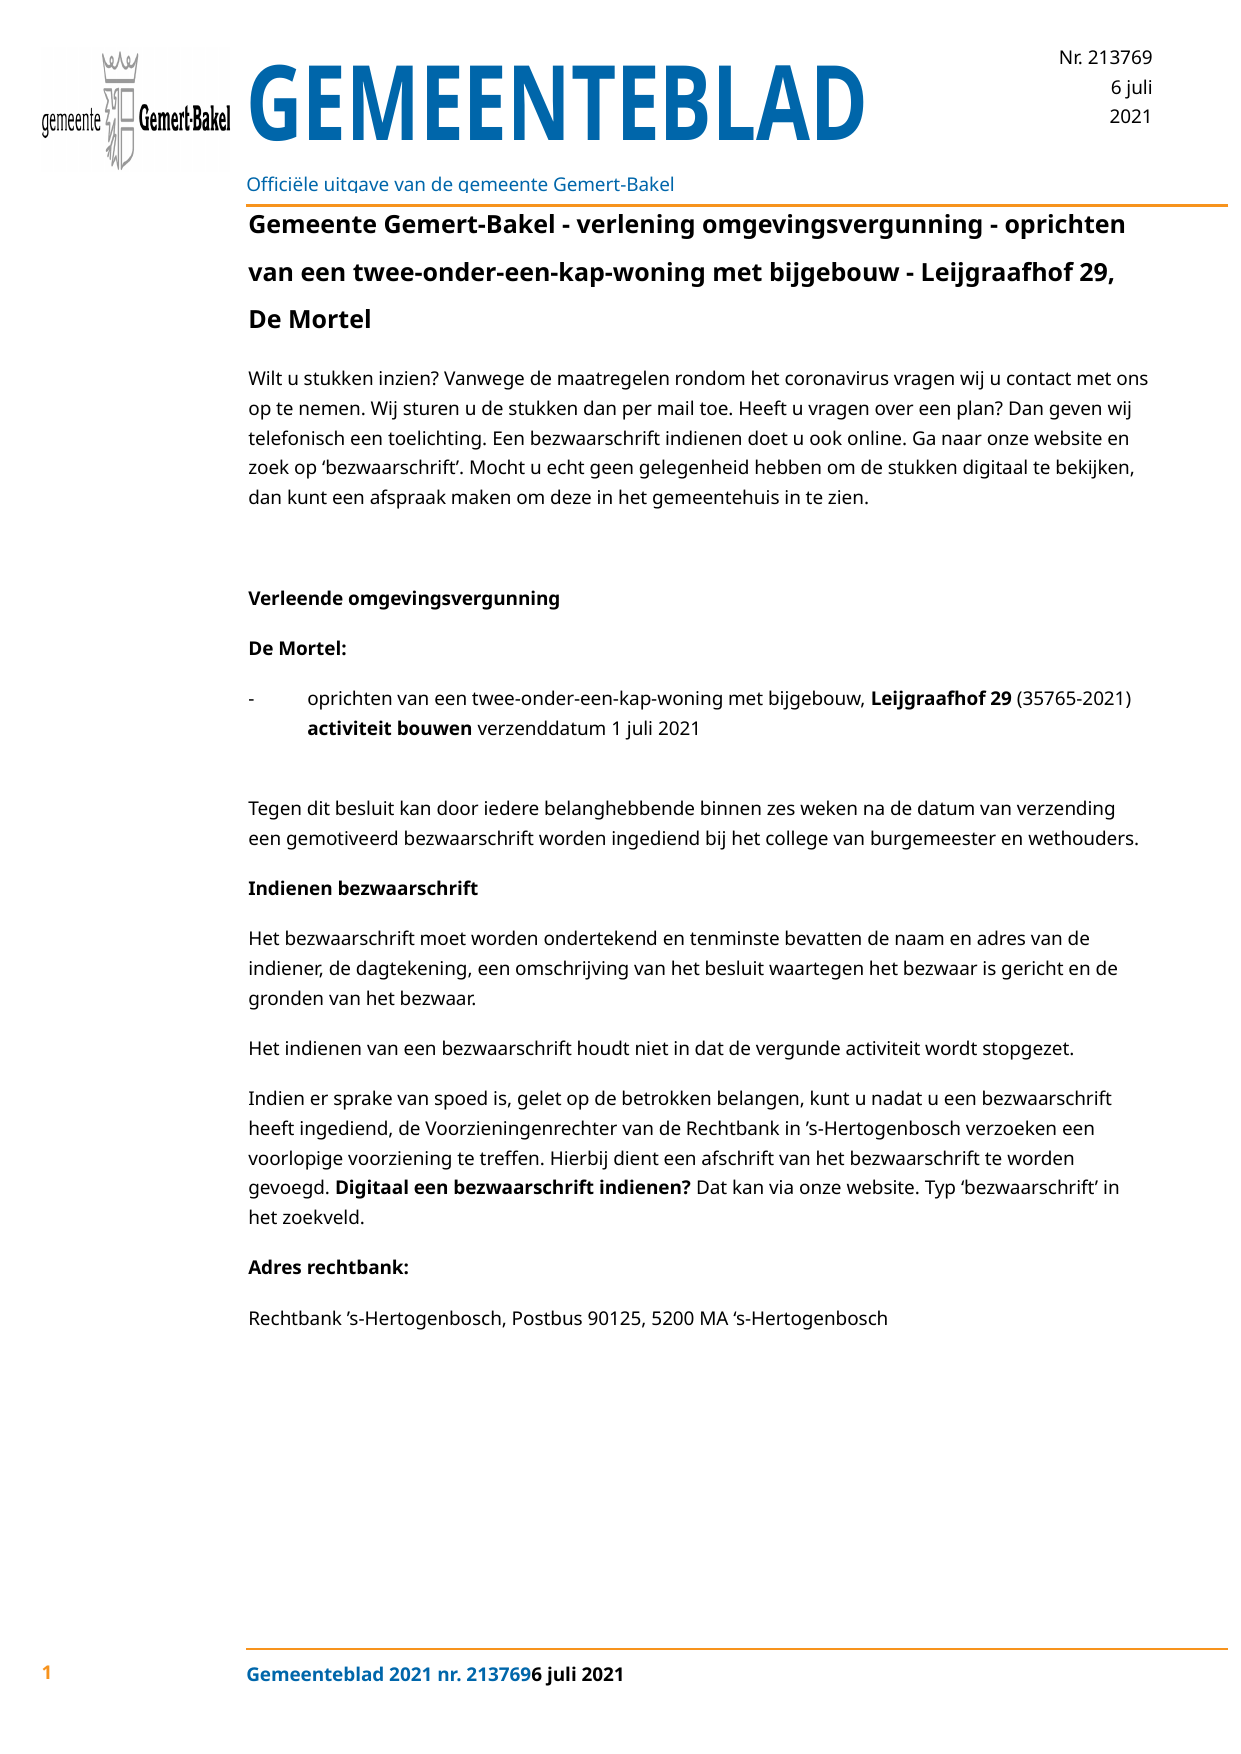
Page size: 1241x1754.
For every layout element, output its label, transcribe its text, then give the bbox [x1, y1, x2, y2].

text Indien er sprake van spoed is, gelet op de betrokken belangen, kunt u nadat u een bezwaarschrift heeft ingediend, de Voorzieningenrechter van de Rechtbank in ’s-Hertogenbosch verzoeken een voorlopige voorziening te treffen. Hierbij dient een afschrift van het bezwaarschrift te worden gevoegd. Digitaal een bezwaarschrift indienen? Dat kan via onze website. Typ ‘bezwaarschrift’ in het zoekveld. [248, 1086, 1152, 1229]
text Het indienen van een bezwaarschrift houdt niet in dat de vergunde activiteit wordt stopgezet. [248, 1035, 1152, 1061]
picture [41, 47, 231, 172]
text Verleende omgevingsvergunning [248, 585, 1152, 610]
text Gemeente Gemert-Bakel - verlening omgevingsvergunning - oprichten van een twee-onder-een-kap-woning met bijgebouw - Leijgraafhof 29, De Mortel [248, 207, 1152, 336]
text Wilt u stukken inzien? Vanwege de maatregelen rondom het coronavirus vragen wij u contact met ons op te nemen. Wij sturen u de stukken dan per mail toe. Heeft u vragen over een plan? Dan geven wij telefonisch een toelichting. Een bezwaarschrift indienen doet u ook online. Ga naar onze website en zoek op ‘bezwaarschrift’. Mocht u echt geen gelegenheid hebben om de stukken digitaal te bekijken, dan kunt een afspraak maken om deze in het gemeentehuis in te zien. [248, 366, 1152, 509]
text Het bezwaarschrift moet worden ondertekend en tenminste bevatten de naam en adres van de indiener, de dagtekening, een omschrijving van het besluit waartegen het bezwaar is gericht en de gronden van het bezwaar. [248, 926, 1152, 1010]
text Rechtbank ’s-Hertogenbosch, Postbus 90125, 5200 MA ‘s-Hertogenbosch [248, 1305, 1152, 1330]
text Indienen bezwaarschrift [248, 875, 1152, 901]
text Adres rechtbank: [248, 1254, 1152, 1280]
list oprichten van een twee-onder-een-kap-woning met bijgebouw, Leijgraafhof 29 (35765-2021) activiteit bouwen verzenddatum 1 juli 2021 [248, 686, 1152, 741]
text Tegen dit besluit kan door iedere belanghebbende binnen zes weken na de datum van verzending een gemotiveerd bezwaarschrift worden ingediend bij het college van burgemeester en wethouders. [248, 795, 1152, 850]
text De Mortel: [248, 635, 1152, 661]
